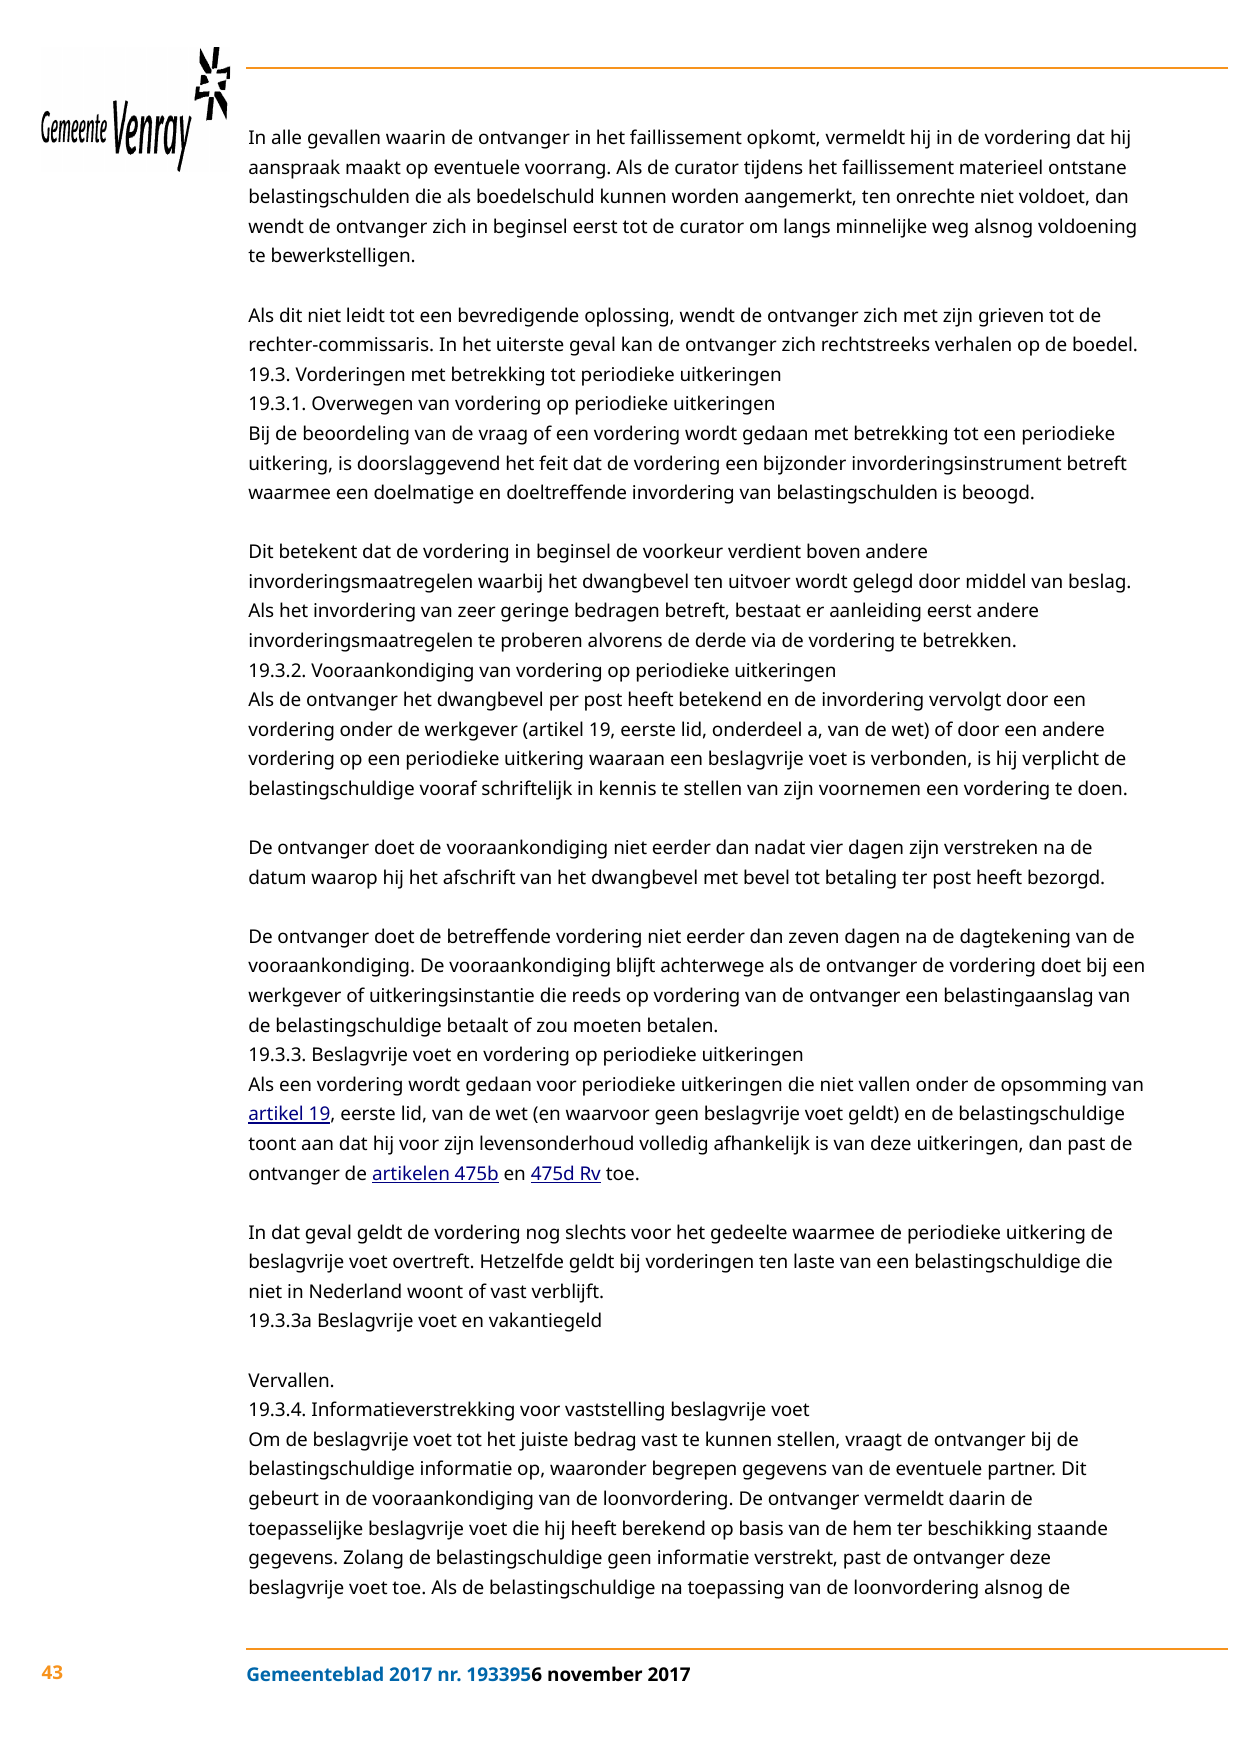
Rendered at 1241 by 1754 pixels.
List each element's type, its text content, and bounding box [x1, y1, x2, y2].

text 19.3.1. Overwegen van vordering op periodieke uitkeringen [248, 391, 1152, 416]
text 19.3.4. Informatieverstrekking voor vaststelling beslagvrije voet [248, 1396, 1152, 1422]
picture [41, 47, 231, 172]
text Als een vordering wordt gedaan voor periodieke uitkeringen die niet vallen onder de opsomming van artikel 19, eerste lid, van de wet (en waarvoor geen beslagvrije voet geldt) en de belastingschuldige toont aan dat hij voor zijn levensonderhoud volledig afhankelijk is van deze uitkeringen, dan past de ontvanger de artikelen 475b en 475d Rv toe. [248, 1071, 1152, 1186]
text 19.3.2. Vooraankondiging van vordering op periodieke uitkeringen [248, 657, 1152, 683]
text 19.3.3. Beslagvrije voet en vordering op periodieke uitkeringen [248, 1041, 1152, 1067]
text Om de beslagvrije voet tot het juiste bedrag vast te kunnen stellen, vraagt de ontvanger bij de belastingschuldige informatie op, waaronder begrepen gegevens van de eventuele partner. Dit gebeurt in de vooraankondiging van de loonvordering. De ontvanger vermeldt daarin de toepasselijke beslagvrije voet die hij heeft berekend op basis van de hem ter beschikking staande gegevens. Zolang de belastingschuldige geen informatie verstrekt, past de ontvanger deze beslagvrije voet toe. Als de belastingschuldige na toepassing van de loonvordering alsnog de [248, 1426, 1152, 1600]
text Dit betekent dat de vordering in beginsel de voorkeur verdient boven andere invorderingsmaatregelen waarbij het dwangbevel ten uitvoer wordt gelegd door middel van beslag. Als het invordering van zeer geringe bedragen betreft, bestaat er aanleiding eerst andere invorderingsmaatregelen te proberen alvorens de derde via de vordering te betrekken. [248, 538, 1152, 653]
text 19.3.3a Beslagvrije voet en vakantiegeld [248, 1308, 1152, 1333]
text De ontvanger doet de betreffende vordering niet eerder dan zeven dagen na de dagtekening van de vooraankondiging. De vooraankondiging blijft achterwege als de ontvanger de vordering doet bij een werkgever of uitkeringsinstantie die reeds op vordering van de ontvanger een belastingaanslag van de belastingschuldige betaalt of zou moeten betalen. [248, 923, 1152, 1038]
text In alle gevallen waarin de ontvanger in het faillissement opkomt, vermeldt hij in de vordering dat hij aanspraak maakt op eventuele voorrang. Als de curator tijdens het faillissement materieel ontstane belastingschulden die als boedelschuld kunnen worden aangemerkt, ten onrechte niet voldoet, dan wendt de ontvanger zich in beginsel eerst tot de curator om langs minnelijke weg alsnog voldoening te bewerkstelligen. [248, 124, 1152, 268]
text Als dit niet leidt tot een bevredigende oplossing, wendt de ontvanger zich met zijn grieven tot de rechter-commissaris. In het uiterste geval kan de ontvanger zich rechtstreeks verhalen op de boedel. [248, 302, 1152, 357]
text In dat geval geldt de vordering nog slechts voor het gedeelte waarmee de periodieke uitkering de beslagvrije voet overtreft. Hetzelfde geldt bij vorderingen ten laste van een belastingschuldige die niet in Nederland woont of vast verblijft. [248, 1219, 1152, 1304]
text 19.3. Vorderingen met betrekking tot periodieke uitkeringen [248, 361, 1152, 387]
text De ontvanger doet de vooraankondiging niet eerder dan nadat vier dagen zijn verstreken na de datum waarop hij het afschrift van het dwangbevel met bevel tot betaling ter post heeft bezorgd. [248, 834, 1152, 890]
text Bij de beoordeling van de vraag of een vordering wordt gedaan met betrekking tot een periodieke uitkering, is doorslaggevend het feit dat de vordering een bijzonder invorderingsinstrument betreft waarmee een doelmatige en doeltreffende invordering van belastingschulden is beoogd. [248, 420, 1152, 505]
text Als de ontvanger het dwangbevel per post heeft betekend en de invordering vervolgt door een vordering onder de werkgever (artikel 19, eerste lid, onderdeel a, van de wet) of door een andere vordering op een periodieke uitkering waaraan een beslagvrije voet is verbonden, is hij verplicht de belastingschuldige vooraf schriftelijk in kennis te stellen van zijn voornemen een vordering te doen. [248, 686, 1152, 801]
text Vervallen. [248, 1367, 1152, 1393]
